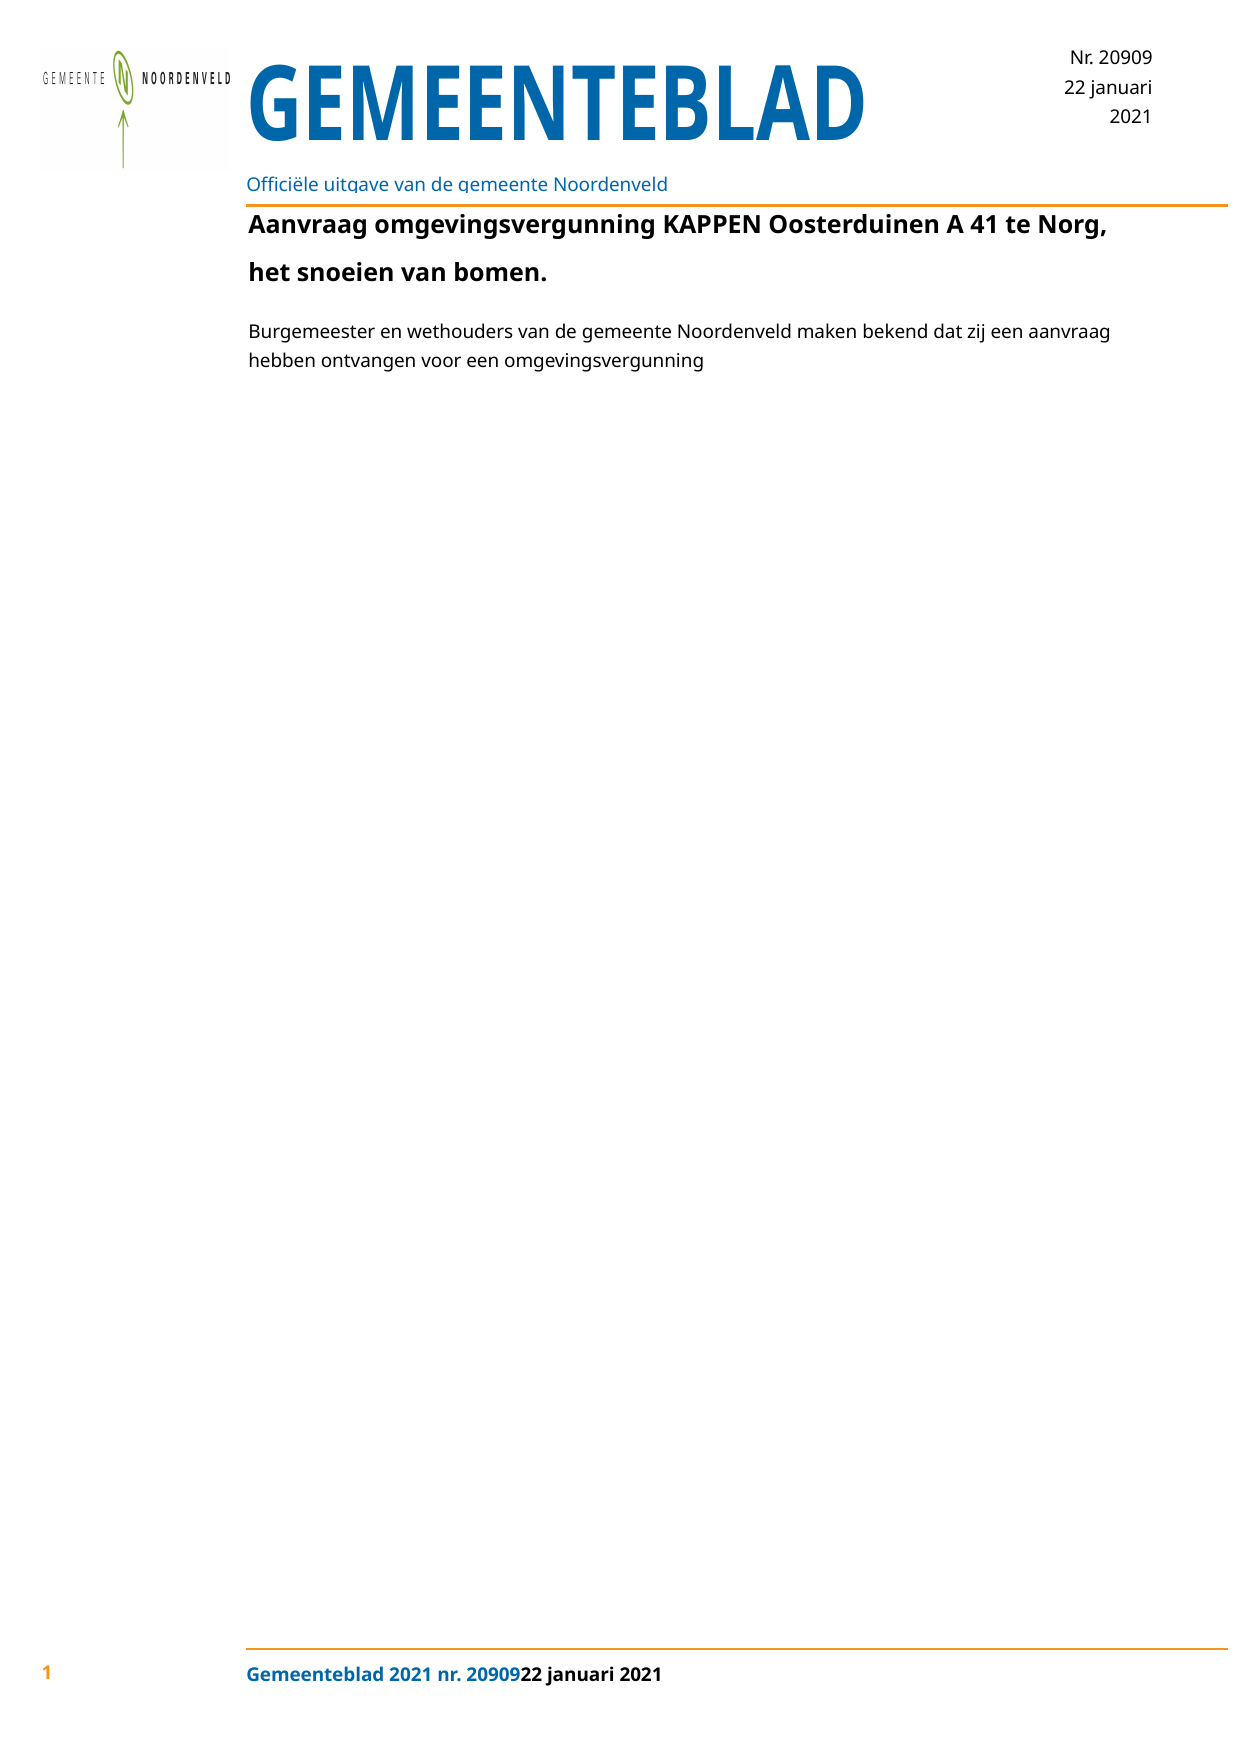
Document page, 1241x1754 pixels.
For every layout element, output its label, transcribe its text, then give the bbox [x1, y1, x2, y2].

text Aanvraag omgevingsvergunning KAPPEN Oosterduinen A 41 te Norg, het snoeien van bomen. [248, 207, 1152, 288]
text Burgemeester en wethouders van de gemeente Noordenveld maken bekend dat zij een aanvraag hebben ontvangen voor een omgevingsvergunning [248, 318, 1152, 373]
picture [41, 47, 231, 172]
